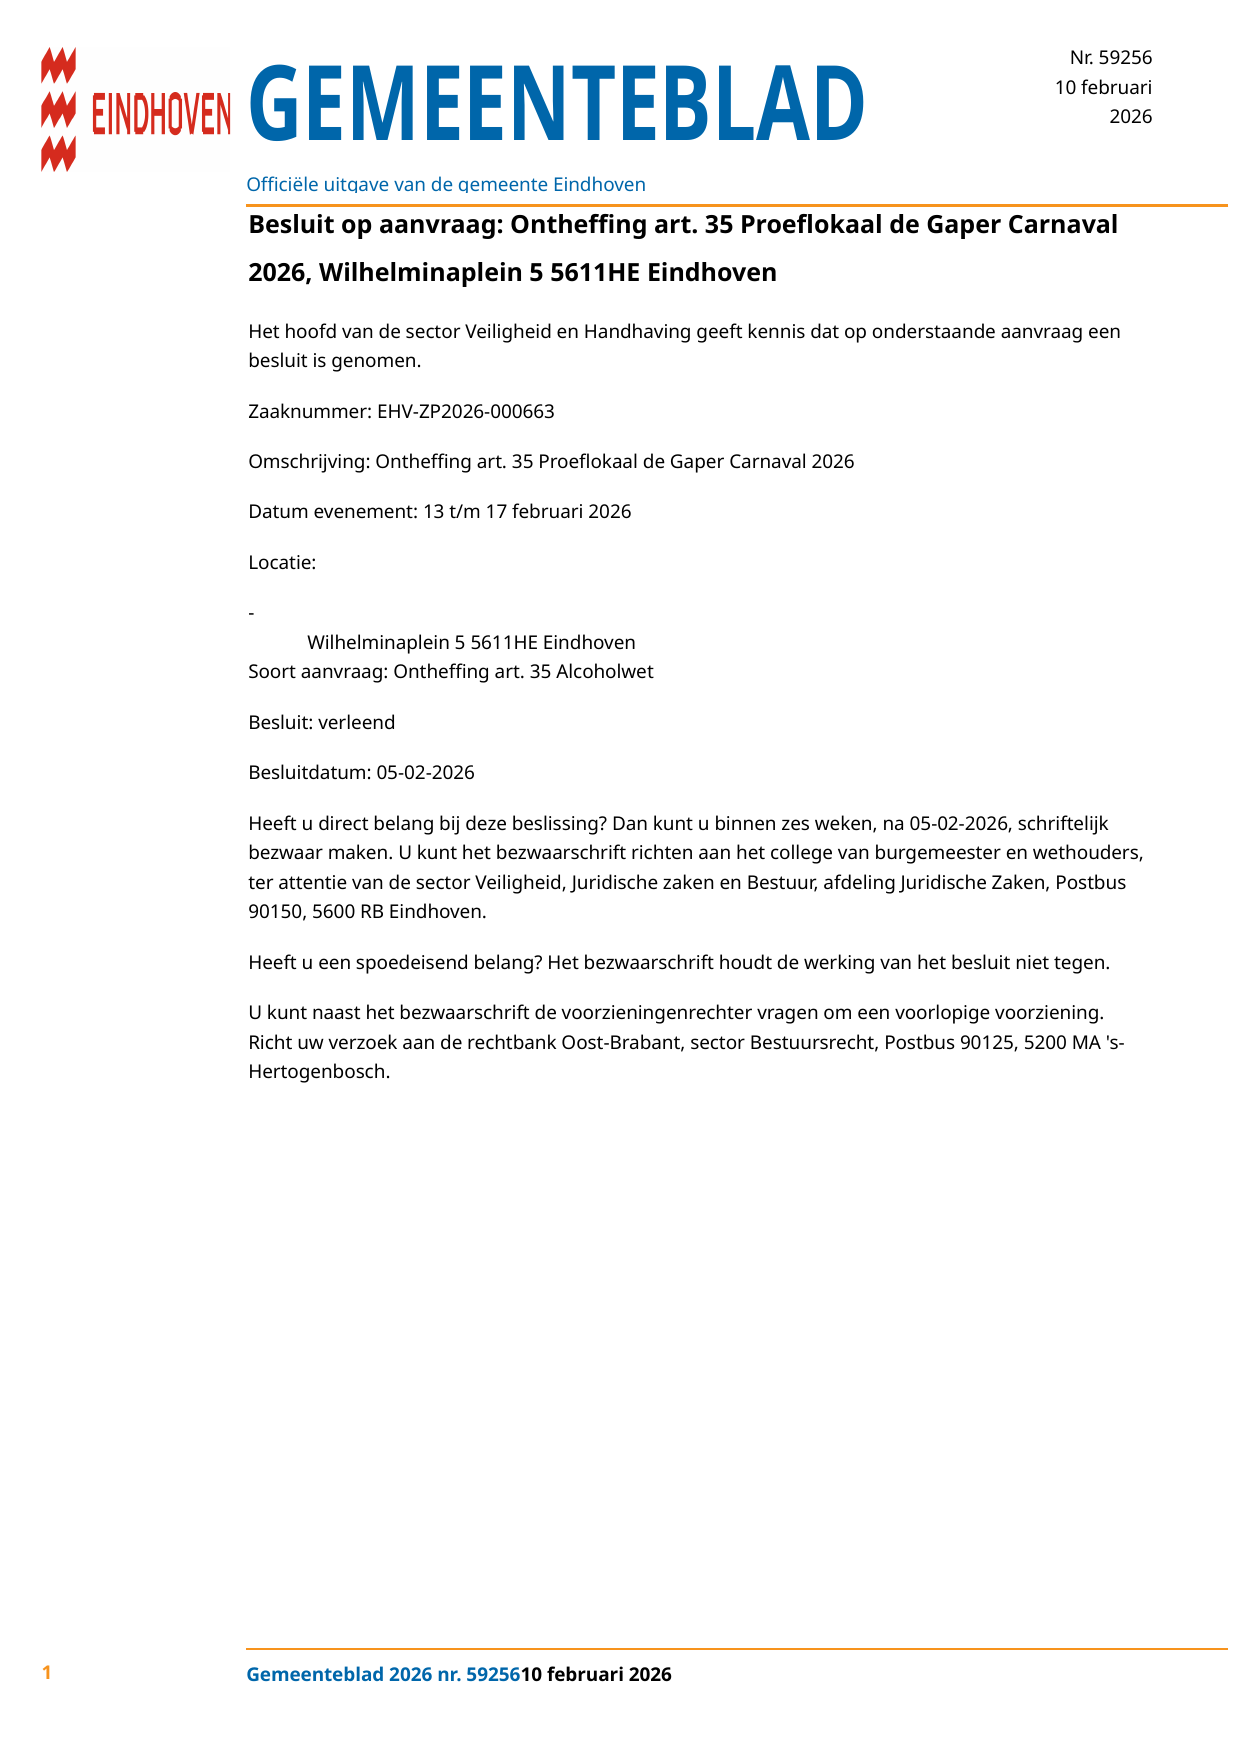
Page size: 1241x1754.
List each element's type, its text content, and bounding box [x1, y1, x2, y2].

list Wilhelminaplein 5 5611HE Eindhoven [248, 629, 1152, 655]
text Omschrijving: Ontheffing art. 35 Proeflokaal de Gaper Carnaval 2026 [248, 448, 1152, 474]
text Besluitdatum: 05-02-2026 [248, 759, 1152, 785]
text Heeft u een spoedeisend belang? Het bezwaarschrift houdt de werking van het besluit niet tegen. [248, 949, 1152, 975]
text Locatie: [248, 549, 1152, 575]
text U kunt naast het bezwaarschrift de voorzieningenrechter vragen om een voorlopige voorziening. Richt uw verzoek aan de rechtbank Oost-Brabant, sector Bestuursrecht, Postbus 90125, 5200 MA 's-Hertogenbosch. [248, 999, 1152, 1084]
text Het hoofd van de sector Veiligheid en Handhaving geeft kennis dat op onderstaande aanvraag een besluit is genomen. [248, 318, 1152, 373]
picture [41, 47, 231, 172]
text Heeft u direct belang bij deze beslissing? Dan kunt u binnen zes weken, na 05-02-2026, schriftelijk bezwaar maken. U kunt het bezwaarschrift richten aan het college van burgemeester en wethouders, ter attentie van de sector Veiligheid, Juridische zaken en Bestuur, afdeling Juridische Zaken, Postbus 90150, 5600 RB Eindhoven. [248, 810, 1152, 924]
text Besluit: verleend [248, 709, 1152, 735]
text Datum evenement: 13 t/m 17 februari 2026 [248, 499, 1152, 524]
text Zaaknummer: EHV-ZP2026-000663 [248, 398, 1152, 424]
text Besluit op aanvraag: Ontheffing art. 35 Proeflokaal de Gaper Carnaval 2026, Wilhelminaplein 5 5611HE Eindhoven [248, 207, 1152, 288]
text Soort aanvraag: Ontheffing art. 35 Alcoholwet [248, 659, 1152, 684]
